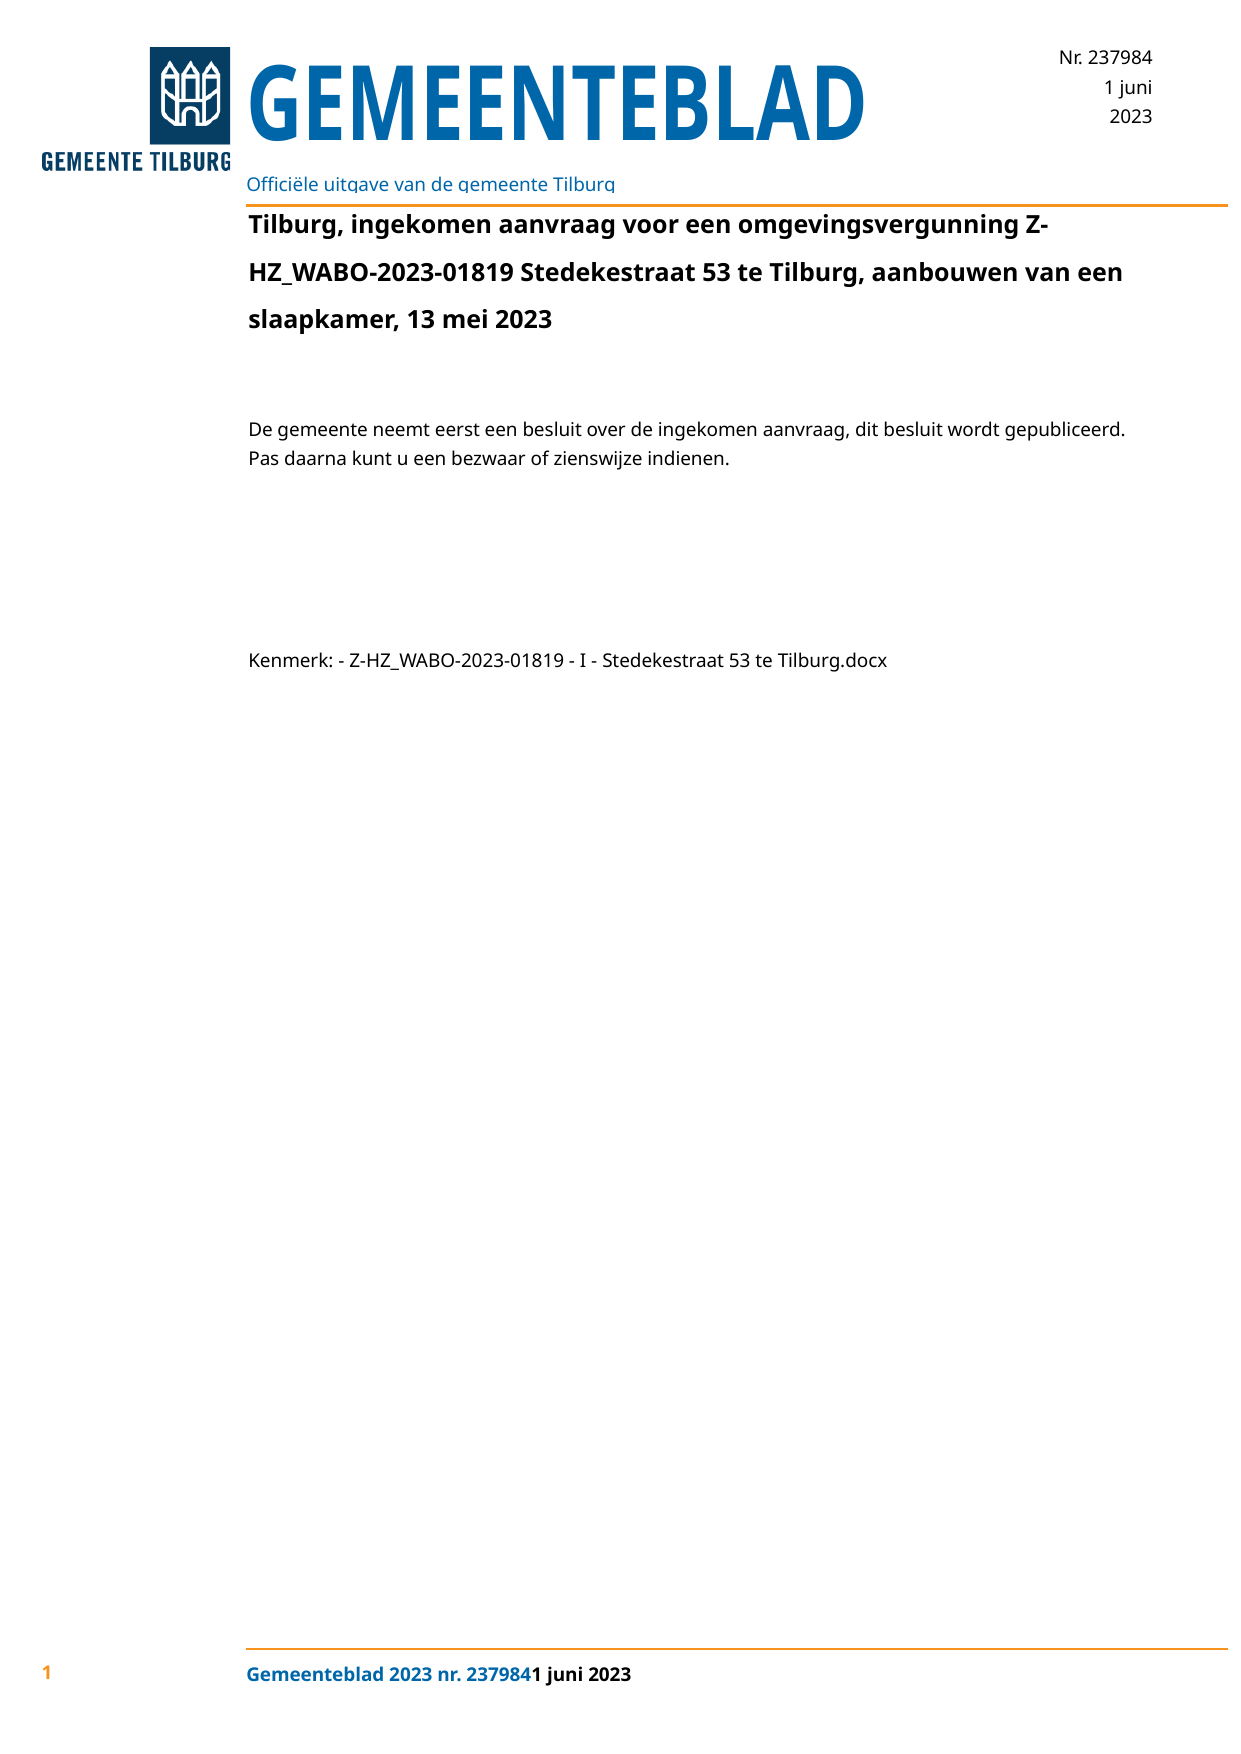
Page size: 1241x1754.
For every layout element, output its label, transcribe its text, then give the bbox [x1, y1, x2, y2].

picture [41, 47, 231, 172]
text De gemeente neemt eerst een besluit over de ingekomen aanvraag, dit besluit wordt gepubliceerd. Pas daarna kunt u een bezwaar of zienswijze indienen. [248, 416, 1152, 471]
text Kenmerk: - Z-HZ_WABO-2023-01819 - I - Stedekestraat 53 te Tilburg.docx [248, 647, 1152, 673]
text Tilburg, ingekomen aanvraag voor een omgevingsvergunning Z-HZ_WABO-2023-01819 Stedekestraat 53 te Tilburg, aanbouwen van een slaapkamer, 13 mei 2023 [248, 207, 1152, 336]
